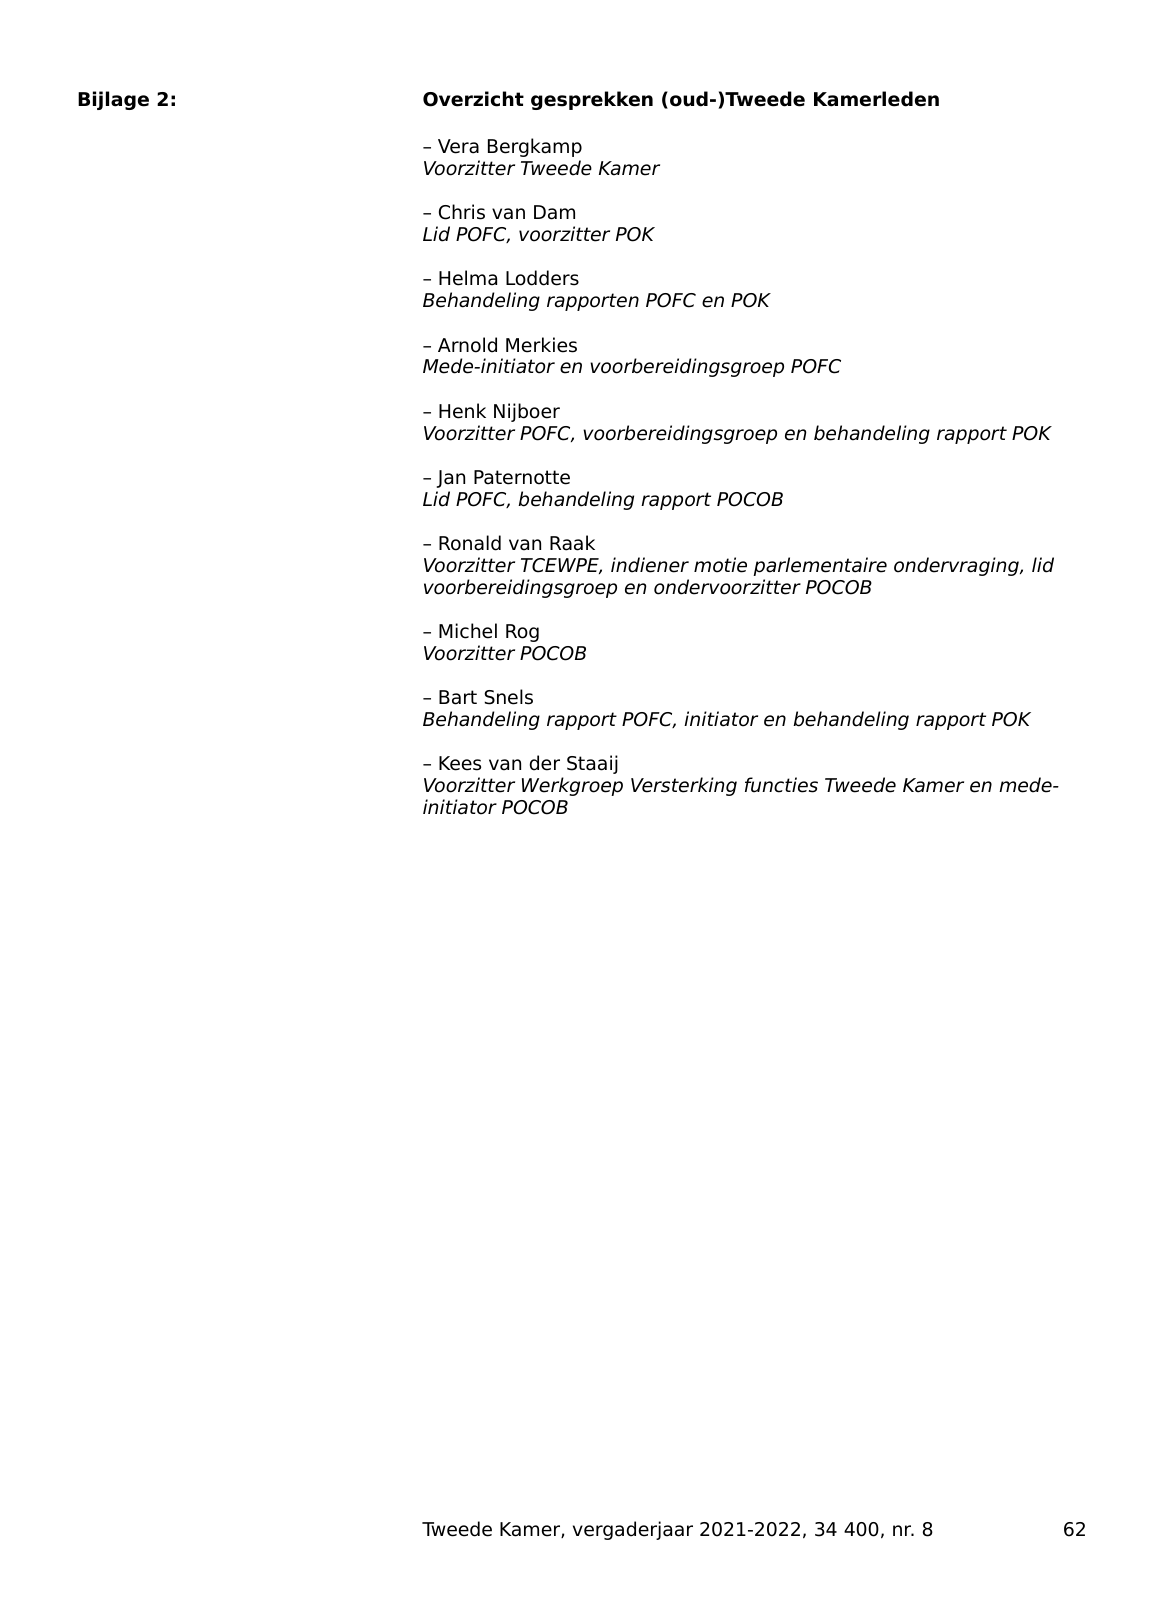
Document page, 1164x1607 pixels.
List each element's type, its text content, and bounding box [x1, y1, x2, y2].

text Lid POFC, voorzitter POK [422, 224, 1087, 246]
text – Kees van der Staaij [422, 753, 1087, 775]
text Mede-initiator en voorbereidingsgroep POFC [422, 356, 1087, 378]
text – Vera Bergkamp [422, 136, 1087, 158]
text – Jan Paternotte [422, 467, 1087, 489]
text – Michel Rog [422, 621, 1087, 643]
text – Helma Lodders [422, 268, 1087, 290]
text Voorzitter POFC, voorbereidingsgroep en behandeling rapport POK [422, 423, 1087, 444]
text Voorzitter Tweede Kamer [422, 158, 1087, 180]
text – Bart Snels [422, 687, 1087, 709]
text – Ronald van Raak [422, 533, 1087, 555]
text Behandeling rapporten POFC en POK [422, 290, 1087, 312]
text Voorzitter TCEWPE, indiener motie parlementaire ondervraging, lid voorbereidingsgroep en ondervoorzitter POCOB [422, 555, 1087, 599]
text Behandeling rapport POFC, initiator en behandeling rapport POK [422, 709, 1087, 731]
text – Henk Nijboer [422, 401, 1087, 423]
subtitle Bijlage 2: Overzicht gesprekken (oud-)Tweede Kamerleden [77, 89, 1087, 111]
text – Chris van Dam [422, 202, 1087, 224]
text Voorzitter Werkgroep Versterking functies Tweede Kamer en mede-initiator POCOB [422, 775, 1087, 819]
text – Arnold Merkies [422, 334, 1087, 356]
text Lid POFC, behandeling rapport POCOB [422, 489, 1087, 511]
text Voorzitter POCOB [422, 643, 1087, 665]
